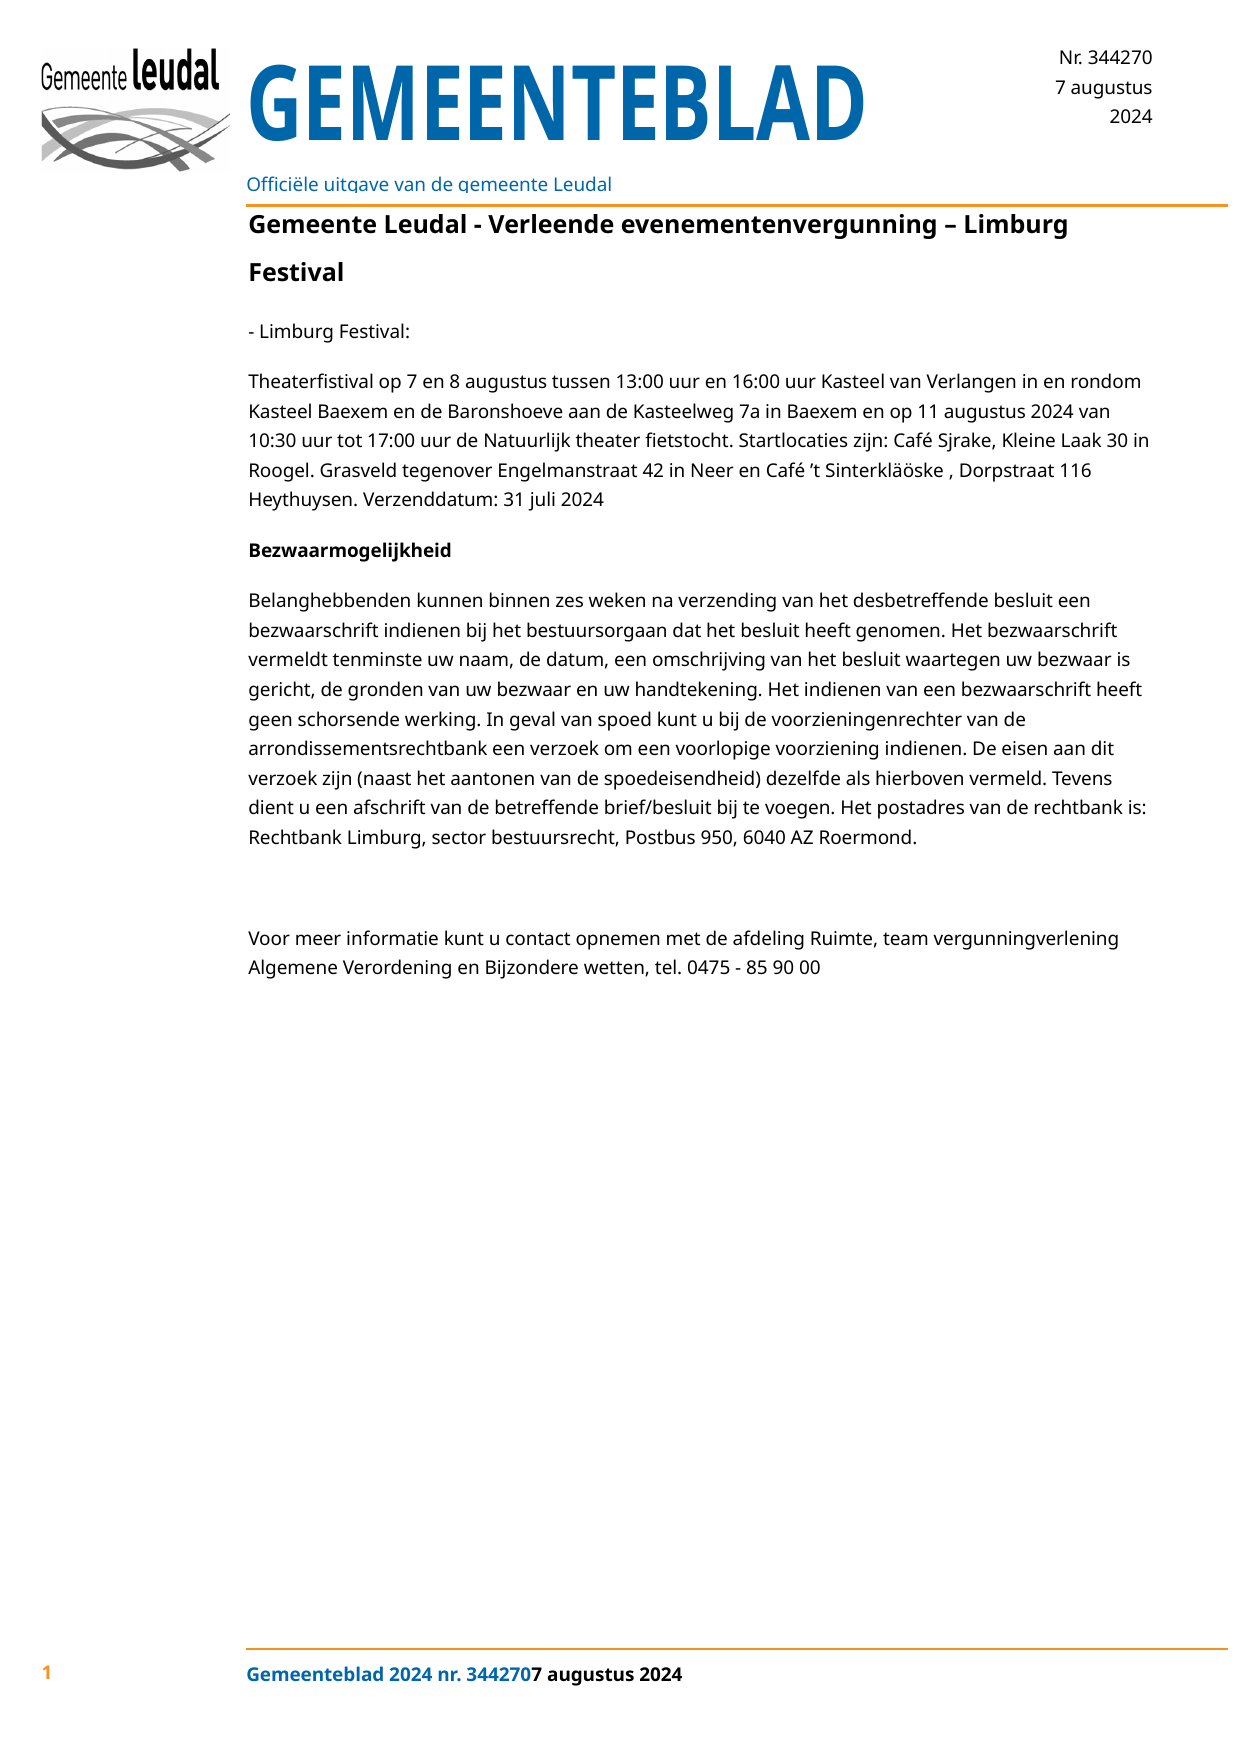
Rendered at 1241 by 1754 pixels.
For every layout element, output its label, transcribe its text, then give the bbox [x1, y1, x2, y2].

text Gemeente Leudal - Verleende evenementenvergunning – Limburg Festival [248, 207, 1152, 288]
text - Limburg Festival: [248, 318, 1152, 344]
text Theaterfistival op 7 en 8 augustus tussen 13:00 uur en 16:00 uur Kasteel van Verlangen in en rondom Kasteel Baexem en de Baronshoeve aan de Kasteelweg 7a in Baexem en op 11 augustus 2024 van 10:30 uur tot 17:00 uur de Natuurlijk theater fietstocht. Startlocaties zijn: Café Sjrake, Kleine Laak 30 in Roogel. Grasveld tegenover Engelmanstraat 42 in Neer en Café ’t Sinterkläöske , Dorpstraat 116 Heythuysen. Verzenddatum: 31 juli 2024 [248, 368, 1152, 512]
text Bezwaarmogelijkheid [248, 537, 1152, 563]
picture [41, 47, 231, 172]
text Belanghebbenden kunnen binnen zes weken na verzending van het desbetreffende besluit een bezwaarschrift indienen bij het bestuursorgaan dat het besluit heeft genomen. Het bezwaarschrift vermeldt tenminste uw naam, de datum, een omschrijving van het besluit waartegen uw bezwaar is gericht, de gronden van uw bezwaar en uw handtekening. Het indienen van een bezwaarschrift heeft geen schorsende werking. In geval van spoed kunt u bij de voorzieningenrechter van de arrondissementsrechtbank een verzoek om een voorlopige voorziening indienen. De eisen aan dit verzoek zijn (naast het aantonen van de spoedeisendheid) dezelfde als hierboven vermeld. Tevens dient u een afschrift van de betreffende brief/besluit bij te voegen. Het postadres van de rechtbank is: Rechtbank Limburg, sector bestuursrecht, Postbus 950, 6040 AZ Roermond. [248, 587, 1152, 850]
text Voor meer informatie kunt u contact opnemen met de afdeling Ruimte, team vergunningverlening Algemene Verordening en Bijzondere wetten, tel. 0475 - 85 90 00 [248, 925, 1152, 980]
